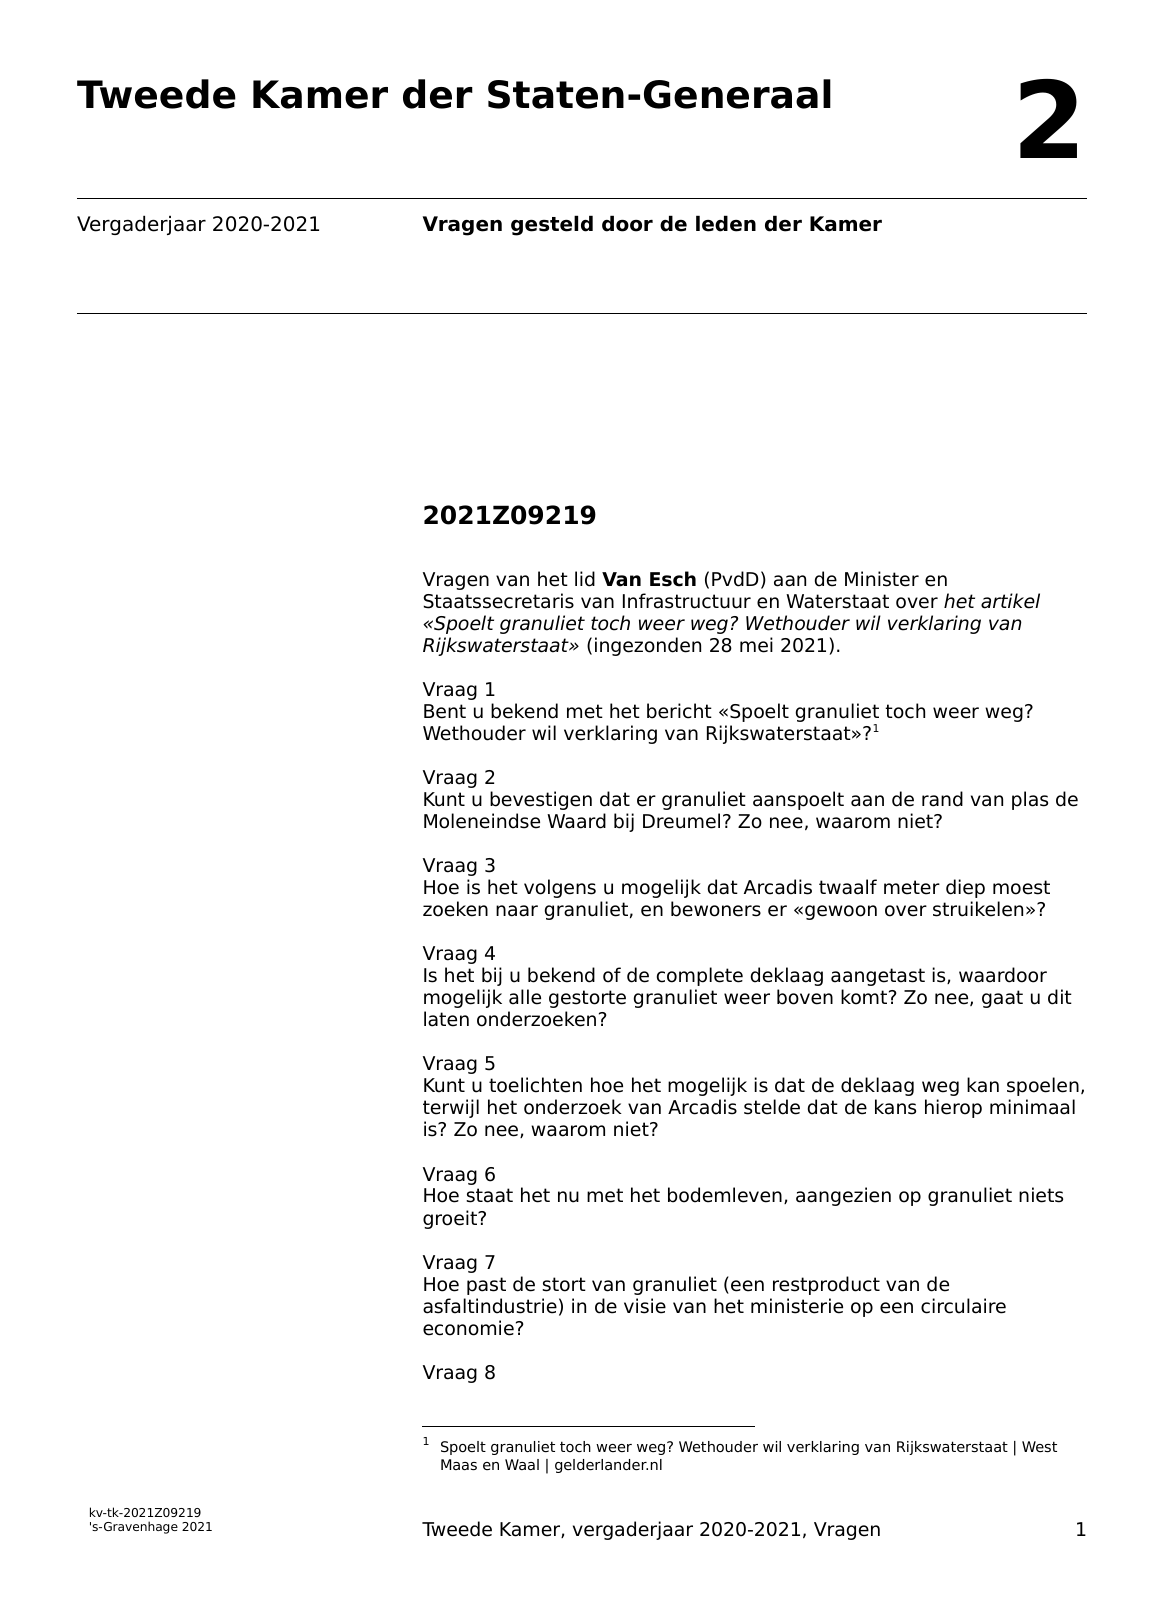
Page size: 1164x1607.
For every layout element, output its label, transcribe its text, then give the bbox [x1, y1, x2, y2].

table_header Tweede Kamer der Staten-Generaal [77, 59, 886, 198]
text Vraag 2 [422, 767, 1087, 789]
text Kunt u bevestigen dat er granuliet aanspoelt aan de rand van plas de Moleneindse Waard bij Dreumel? Zo nee, waarom niet? [422, 789, 1087, 833]
text Vraag 5 [422, 1053, 1087, 1075]
text Bent u bekend met het bericht «Spoelt granuliet toch weer weg? Wethouder wil verklaring van Rijkswaterstaat»? [422, 701, 1087, 745]
text Spoelt granuliet toch weer weg? Wethouder wil verklaring van Rijkswaterstaat | West Maas en Waal | gelderlander.nl [422, 1435, 1087, 1474]
table_cell Vragen gesteld door de leden der Kamer [422, 199, 1087, 313]
text Hoe is het volgens u mogelijk dat Arcadis twaalf meter diep moest zoeken naar granuliet, en bewoners er «gewoon over struikelen»? [422, 877, 1087, 921]
text Kunt u toelichten hoe het mogelijk is dat de deklaag weg kan spoelen, terwijl het onderzoek van Arcadis stelde dat de kans hierop minimaal is? Zo nee, waarom niet? [422, 1075, 1087, 1141]
text Vraag 7 [422, 1252, 1087, 1273]
text Hoe staat het nu met het bodemleven, aangezien op granuliet niets groeit? [422, 1185, 1087, 1229]
table_header 2 [886, 59, 1087, 198]
text Vraag 3 [422, 855, 1087, 877]
text Vraag 8 [422, 1362, 1087, 1384]
text 2021Z09219 [422, 501, 1087, 531]
table_cell Vergaderjaar 2020-2021 [77, 199, 422, 313]
text kv-tk-2021Z09219 [88, 1506, 323, 1520]
text Vraag 4 [422, 943, 1087, 965]
text Hoe past de stort van granuliet (een restproduct van de asfaltindustrie) in de visie van het ministerie op een circulaire economie? [422, 1273, 1087, 1339]
text Is het bij u bekend of de complete deklaag aangetast is, waardoor mogelijk alle gestorte granuliet weer boven komt? Zo nee, gaat u dit laten onderzoeken? [422, 965, 1087, 1031]
text 's-Gravenhage 2021 [88, 1520, 323, 1534]
text Vragen van het lid Van Esch (PvdD) aan de Minister en Staatssecretaris van Infrastructuur en Waterstaat over het artikel «Spoelt granuliet toch weer weg? Wethouder wil verklaring van Rijkswaterstaat» (ingezonden 28 mei 2021). [422, 569, 1087, 657]
text Vraag 1 [422, 679, 1087, 701]
text Vraag 6 [422, 1163, 1087, 1185]
